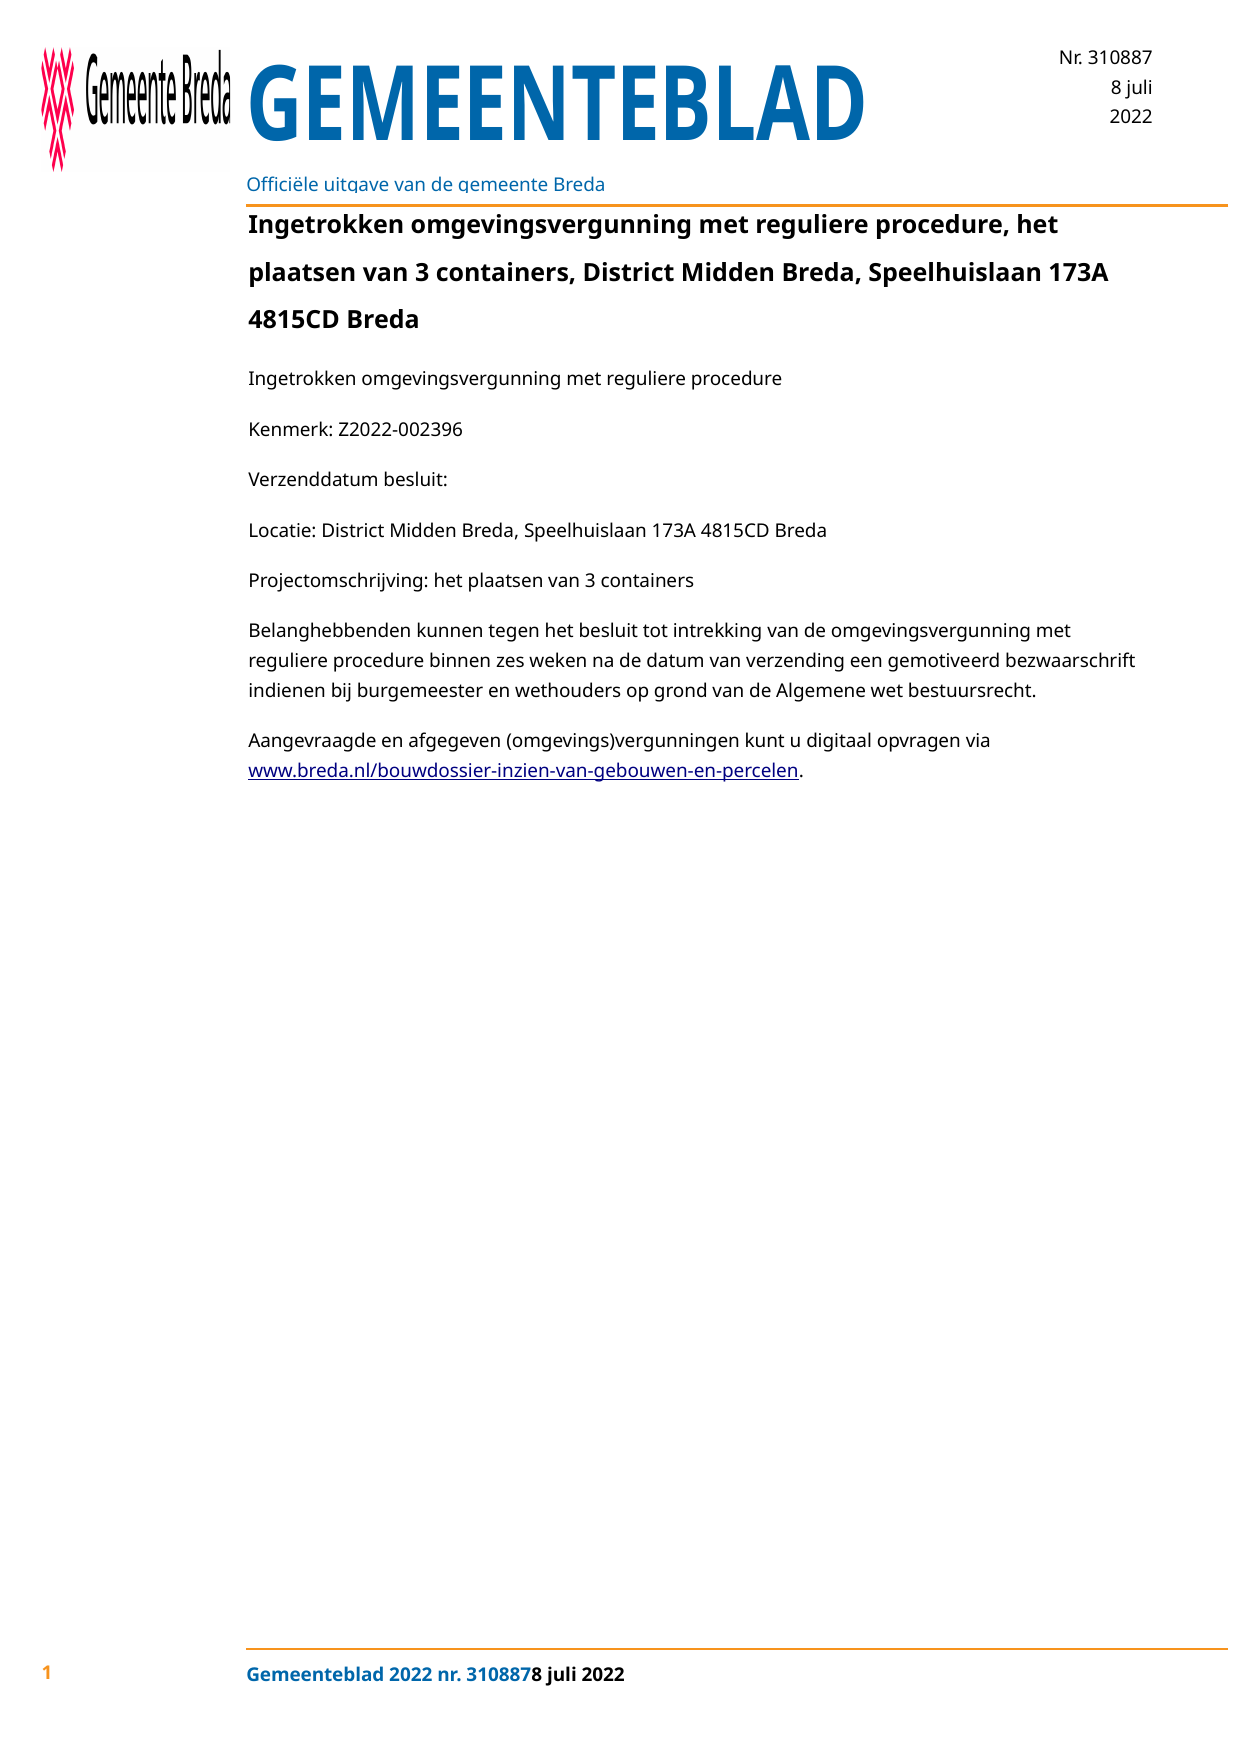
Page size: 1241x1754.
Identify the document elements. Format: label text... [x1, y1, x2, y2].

text Belanghebbenden kunnen tegen het besluit tot intrekking van de omgevingsvergunning met reguliere procedure binnen zes weken na de datum van verzending een gemotiveerd bezwaarschrift indienen bij burgemeester en wethouders op grond van de Algemene wet bestuursrecht. [248, 618, 1152, 702]
text Aangevraagde en afgegeven (omgevings)vergunningen kunt u digitaal opvragen via www.breda.nl/bouwdossier-inzien-van-gebouwen-en-percelen. [248, 727, 1152, 782]
picture [41, 47, 231, 172]
text Ingetrokken omgevingsvergunning met reguliere procedure [248, 366, 1152, 391]
text Kenmerk: Z2022-002396 [248, 416, 1152, 442]
text Projectomschrijving: het plaatsen van 3 containers [248, 567, 1152, 593]
text Locatie: District Midden Breda, Speelhuislaan 173A 4815CD Breda [248, 517, 1152, 542]
text Ingetrokken omgevingsvergunning met reguliere procedure, het plaatsen van 3 containers, District Midden Breda, Speelhuislaan 173A 4815CD Breda [248, 207, 1152, 336]
text Verzenddatum besluit: [248, 466, 1152, 492]
